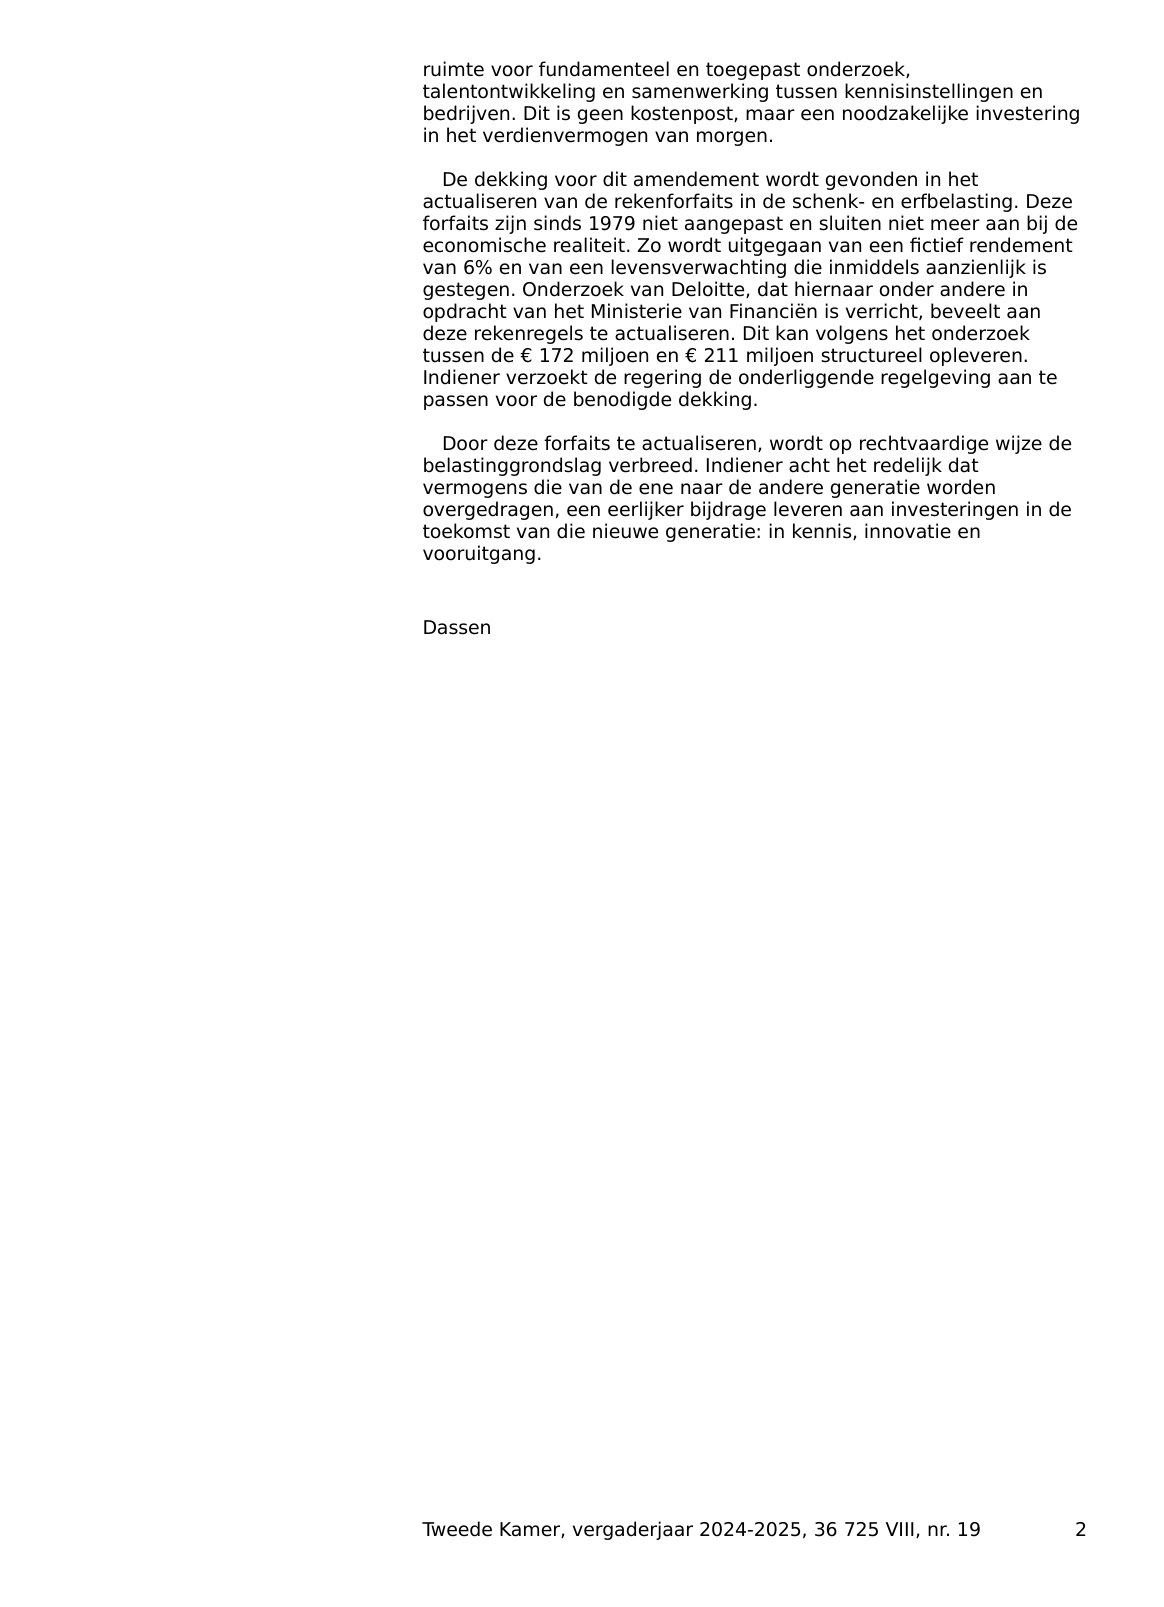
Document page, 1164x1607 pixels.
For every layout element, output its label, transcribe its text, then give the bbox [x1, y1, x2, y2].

text ruimte voor fundamenteel en toegepast onderzoek, talentontwikkeling en samenwerking tussen kennisinstellingen en bedrijven. Dit is geen kostenpost, maar een noodzakelijke investering in het verdienvermogen van morgen. [422, 59, 1087, 147]
text Door deze forfaits te actualiseren, wordt op rechtvaardige wijze de belastinggrondslag verbreed. Indiener acht het redelijk dat vermogens die van de ene naar de andere generatie worden overgedragen, een eerlijker bijdrage leveren aan investeringen in de toekomst van die nieuwe generatie: in kennis, innovatie en vooruitgang. [422, 433, 1087, 565]
text Dassen [422, 595, 1087, 639]
text De dekking voor dit amendement wordt gevonden in het actualiseren van de rekenforfaits in de schenk- en erfbelasting. Deze forfaits zijn sinds 1979 niet aangepast en sluiten niet meer aan bij de economische realiteit. Zo wordt uitgegaan van een fictief rendement van 6% en van een levensverwachting die inmiddels aanzienlijk is gestegen. Onderzoek van Deloitte, dat hiernaar onder andere in opdracht van het Ministerie van Financiën is verricht, beveelt aan deze rekenregels te actualiseren. Dit kan volgens het onderzoek tussen de € 172 miljoen en € 211 miljoen structureel opleveren. Indiener verzoekt de regering de onderliggende regelgeving aan te passen voor de benodigde dekking. [422, 169, 1087, 411]
